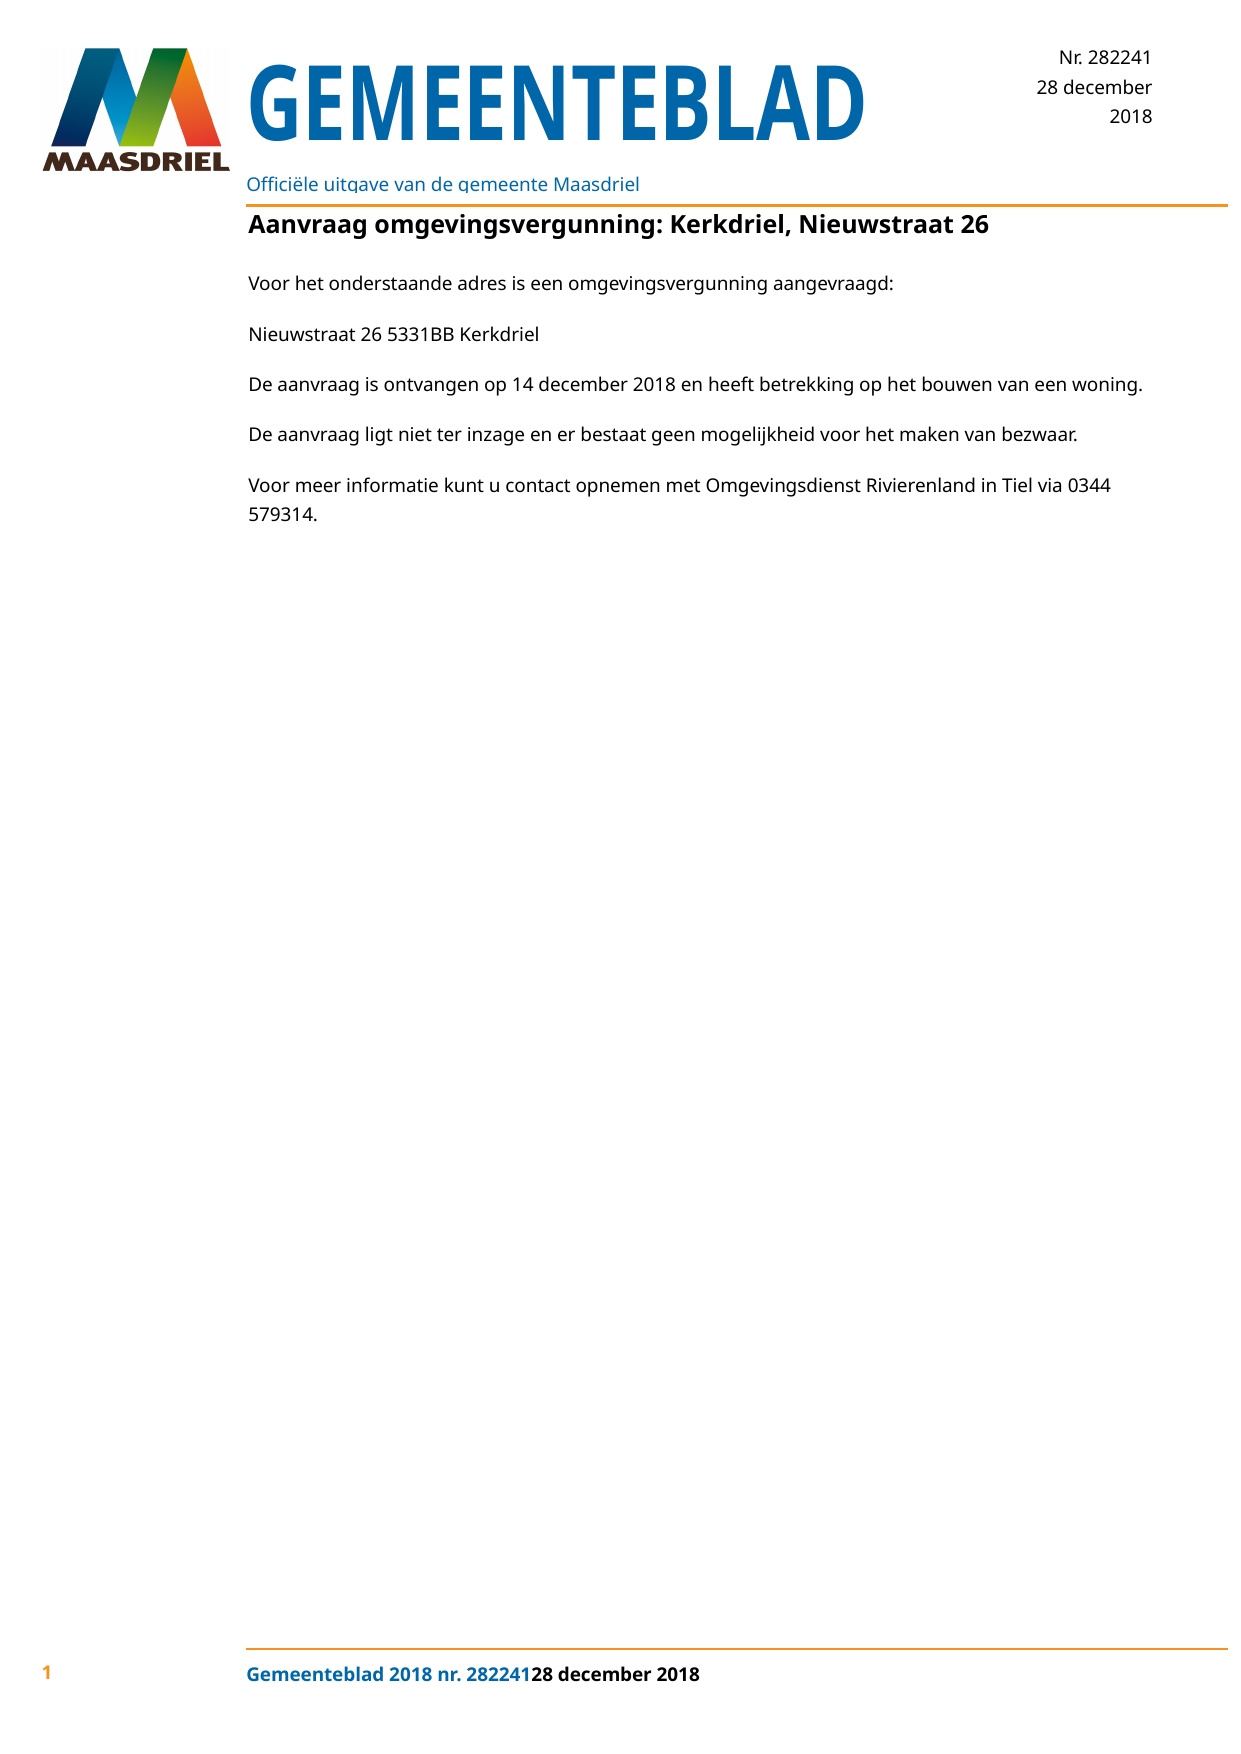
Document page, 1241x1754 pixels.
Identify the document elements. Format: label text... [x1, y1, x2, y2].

text Voor meer informatie kunt u contact opnemen met Omgevingsdienst Rivierenland in Tiel via 0344 579314. [248, 472, 1152, 527]
text Aanvraag omgevingsvergunning: Kerkdriel, Nieuwstraat 26 [248, 207, 1152, 241]
text De aanvraag ligt niet ter inzage en er bestaat geen mogelijkheid voor het maken van bezwaar. [248, 422, 1152, 447]
text De aanvraag is ontvangen op 14 december 2018 en heeft betrekking op het bouwen van een woning. [248, 371, 1152, 397]
text Voor het onderstaande adres is een omgevingsvergunning aangevraagd: [248, 270, 1152, 296]
text Nieuwstraat 26 5331BB Kerkdriel [248, 321, 1152, 346]
picture [41, 47, 231, 172]
